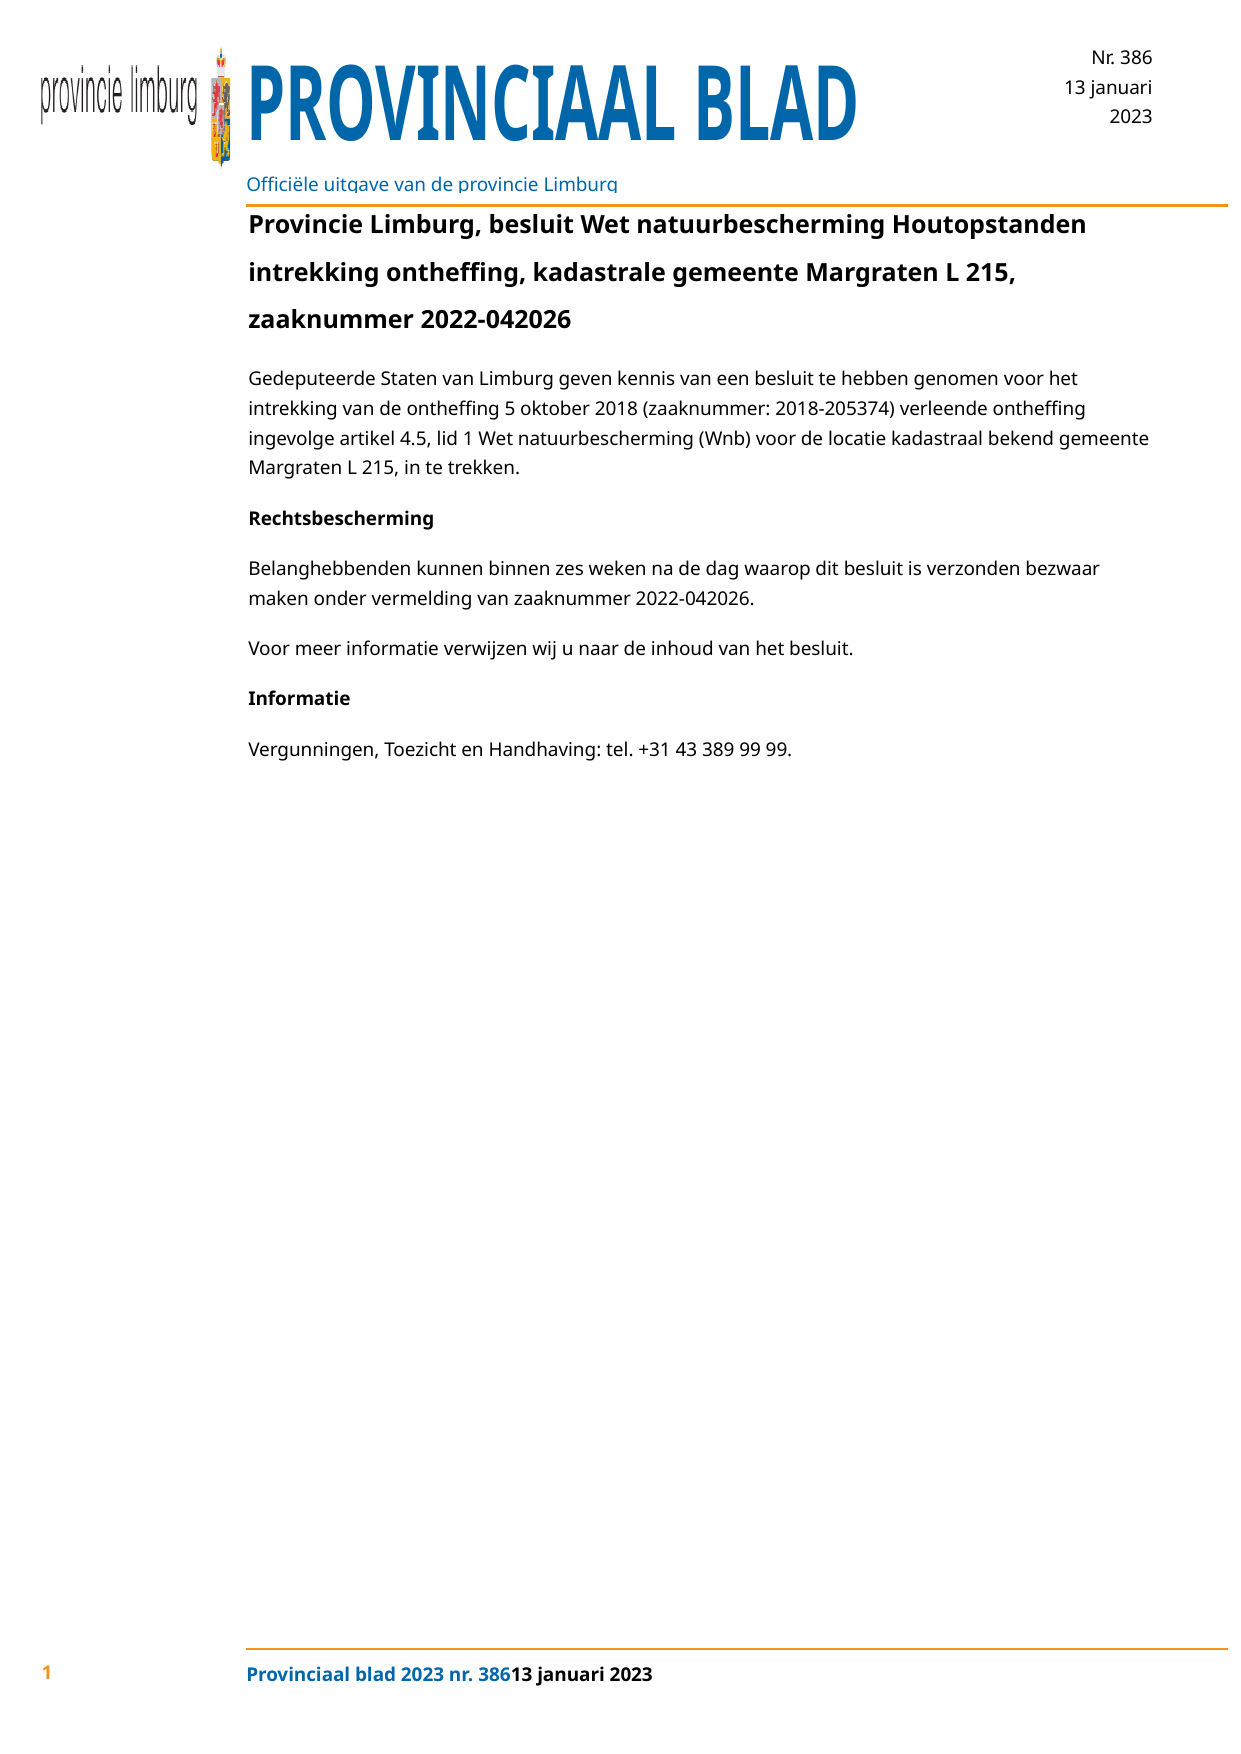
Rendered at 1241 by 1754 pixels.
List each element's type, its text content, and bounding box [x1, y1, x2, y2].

text Gedeputeerde Staten van Limburg geven kennis van een besluit te hebben genomen voor het intrekking van de ontheffing 5 oktober 2018 (zaaknummer: 2018-205374) verleende ontheffing ingevolge artikel 4.5, lid 1 Wet natuurbescherming (Wnb) voor de locatie kadastraal bekend gemeente Margraten L 215, in te trekken. [248, 366, 1152, 480]
text Voor meer informatie verwijzen wij u naar de inhoud van het besluit. [248, 635, 1152, 661]
text Provincie Limburg, besluit Wet natuurbescherming Houtopstanden intrekking ontheffing, kadastrale gemeente Margraten L 215, zaaknummer 2022-042026 [248, 207, 1152, 336]
text Vergunningen, Toezicht en Handhaving: tel. +31 43 389 99 99. [248, 736, 1152, 762]
text Belanghebbenden kunnen binnen zes weken na de dag waarop dit besluit is verzonden bezwaar maken onder vermelding van zaaknummer 2022-042026. [248, 555, 1152, 610]
text Informatie [248, 686, 1152, 711]
text Rechtsbescherming [248, 505, 1152, 530]
picture [41, 47, 231, 172]
